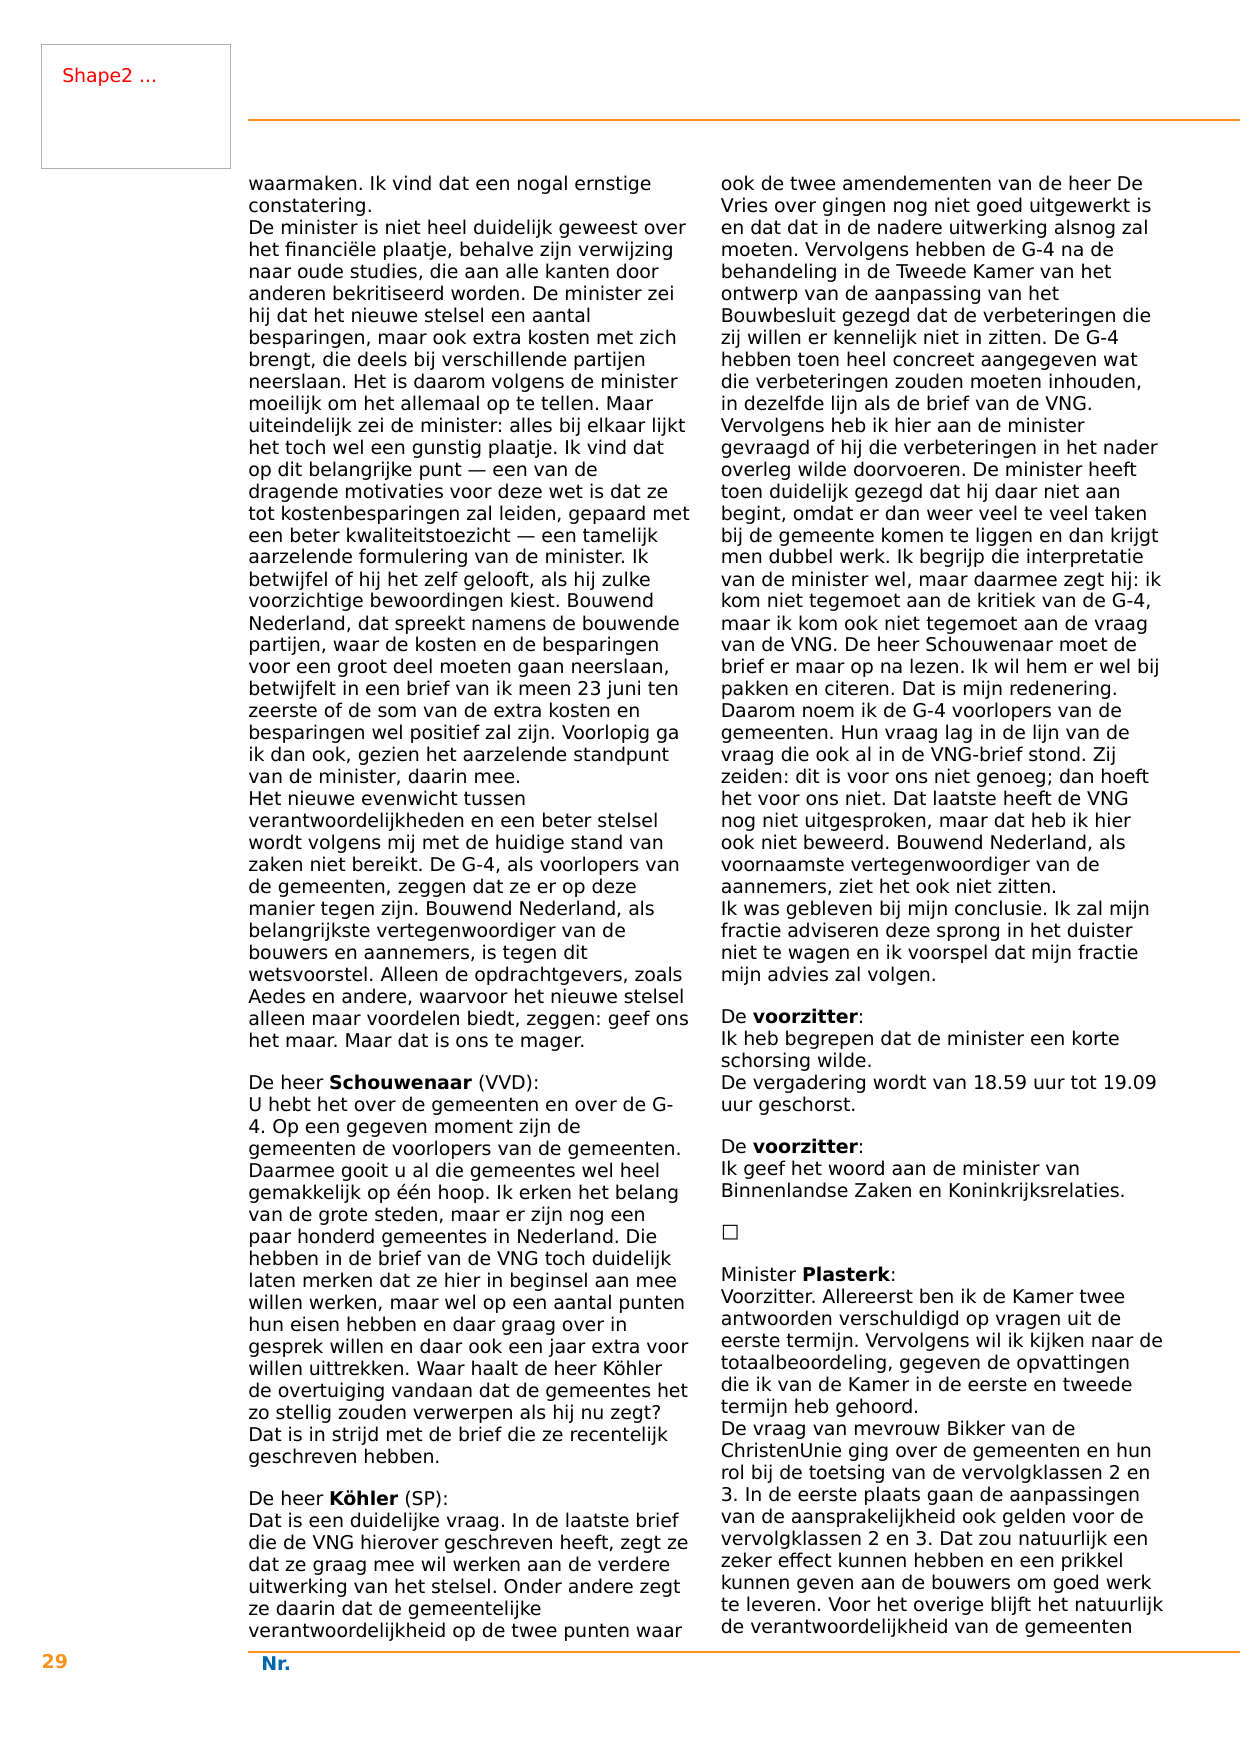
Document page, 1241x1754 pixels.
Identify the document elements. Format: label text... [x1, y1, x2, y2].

text De voorzitter: [721, 1006, 1163, 1028]
text U hebt het over de gemeenten en over de G-4. Op een gegeven moment zijn de gemeenten de voorlopers van de gemeenten. Daarmee gooit u al die gemeentes wel heel gemakkelijk op één hoop. Ik erken het belang van de grote steden, maar er zijn nog een paar honderd gemeentes in Nederland. Die hebben in de brief van de VNG toch duidelijk laten merken dat ze hier in beginsel aan mee willen werken, maar wel op een aantal punten hun eisen hebben en daar graag over in gesprek willen en daar ook een jaar extra voor willen uittrekken. Waar haalt de heer Köhler de overtuiging vandaan dat de gemeentes het zo stellig zouden verwerpen als hij nu zegt? Dat is in strijd met de brief die ze recentelijk geschreven hebben. [248, 1094, 691, 1468]
text Het nieuwe evenwicht tussen verantwoordelijkheden en een beter stelsel wordt volgens mij met de huidige stand van zaken niet bereikt. De G-4, als voorlopers van de gemeenten, zeggen dat ze er op deze manier tegen zijn. Bouwend Nederland, als belangrijkste vertegenwoordiger van de bouwers en aannemers, is tegen dit wetsvoorstel. Alleen de opdrachtgevers, zoals Aedes en andere, waarvoor het nieuwe stelsel alleen maar voordelen biedt, zeggen: geef ons het maar. Maar dat is ons te mager. [248, 788, 691, 1052]
text De vraag van mevrouw Bikker van de ChristenUnie ging over de gemeenten en hun rol bij de toetsing van de vervolgklassen 2 en 3. In de eerste plaats gaan de aanpassingen van de aansprakelijkheid ook gelden voor de vervolgklassen 2 en 3. Dat zou natuurlijk een zeker effect kunnen hebben en een prikkel kunnen geven aan de bouwers om goed werk te leveren. Voor het overige blijft het natuurlijk de verantwoordelijkheid van de gemeenten [721, 1418, 1163, 1637]
text Dat is een duidelijke vraag. In de laatste brief die de VNG hierover geschreven heeft, zegt ze dat ze graag mee wil werken aan de verdere uitwerking van het stelsel. Onder andere zegt ze daarin dat de gemeentelijke verantwoordelijkheid op de twee punten waar [248, 1509, 691, 1641]
text De heer Köhler (SP): [248, 1488, 691, 1509]
text Voorzitter. Allereerst ben ik de Kamer twee antwoorden verschuldigd op vragen uit de eerste termijn. Vervolgens wil ik kijken naar de totaalbeoordeling, gegeven de opvattingen die ik van de Kamer in de eerste en tweede termijn heb gehoord. [721, 1286, 1163, 1418]
text De minister is niet heel duidelijk geweest over het financiële plaatje, behalve zijn verwijzing naar oude studies, die aan alle kanten door anderen bekritiseerd worden. De minister zei hij dat het nieuwe stelsel een aantal besparingen, maar ook extra kosten met zich brengt, die deels bij verschillende partijen neerslaan. Het is daarom volgens de minister moeilijk om het allemaal op te tellen. Maar uiteindelijk zei de minister: alles bij elkaar lijkt het toch wel een gunstig plaatje. Ik vind dat op dit belangrijke punt — een van de dragende motivaties voor deze wet is dat ze tot kostenbesparingen zal leiden, gepaard met een beter kwaliteitstoezicht — een tamelijk aarzelende formulering van de minister. Ik betwijfel of hij het zelf gelooft, als hij zulke voorzichtige bewoordingen kiest. Bouwend Nederland, dat spreekt namens de bouwende partijen, waar de kosten en de besparingen voor een groot deel moeten gaan neerslaan, betwijfelt in een brief van ik meen 23 juni ten zeerste of de som van de extra kosten en besparingen wel positief zal zijn. Voorlopig ga ik dan ook, gezien het aarzelende standpunt van de minister, daarin mee. [248, 217, 691, 788]
text Ik geef het woord aan de minister van Binnenlandse Zaken en Koninkrijksrelaties. [721, 1158, 1163, 1202]
text ook de twee amendementen van de heer De Vries over gingen nog niet goed uitgewerkt is en dat dat in de nadere uitwerking alsnog zal moeten. Vervolgens hebben de G-4 na de behandeling in de Tweede Kamer van het ontwerp van de aanpassing van het Bouwbesluit gezegd dat de verbeteringen die zij willen er kennelijk niet in zitten. De G-4 hebben toen heel concreet aangegeven wat die verbeteringen zouden moeten inhouden, in dezelfde lijn als de brief van de VNG. Vervolgens heb ik hier aan de minister gevraagd of hij die verbeteringen in het nader overleg wilde doorvoeren. De minister heeft toen duidelijk gezegd dat hij daar niet aan begint, omdat er dan weer veel te veel taken bij de gemeente komen te liggen en dan krijgt men dubbel werk. Ik begrijp die interpretatie van de minister wel, maar daarmee zegt hij: ik kom niet tegemoet aan de kritiek van de G-4, maar ik kom ook niet tegemoet aan de vraag van de VNG. De heer Schouwenaar moet de brief er maar op na lezen. Ik wil hem er wel bij pakken en citeren. Dat is mijn redenering. Daarom noem ik de G-4 voorlopers van de gemeenten. Hun vraag lag in de lijn van de vraag die ook al in de VNG-brief stond. Zij zeiden: dit is voor ons niet genoeg; dan hoeft het voor ons niet. Dat laatste heeft de VNG nog niet uitgesproken, maar dat heb ik hier ook niet beweerd. Bouwend Nederland, als voornaamste vertegenwoordiger van de aannemers, ziet het ook niet zitten. [721, 173, 1163, 898]
text De heer Schouwenaar (VVD): [248, 1072, 691, 1094]
text De vergadering wordt van 18.59 uur tot 19.09 uur geschorst. [721, 1072, 1163, 1116]
text Ik heb begrepen dat de minister een korte schorsing wilde. [721, 1028, 1163, 1072]
text De voorzitter: [721, 1136, 1163, 1158]
text Minister Plasterk: [721, 1264, 1163, 1286]
text Ik was gebleven bij mijn conclusie. Ik zal mijn fractie adviseren deze sprong in het duister niet te wagen en ik voorspel dat mijn fractie mijn advies zal volgen. [721, 898, 1163, 986]
text waarmaken. Ik vind dat een nogal ernstige constatering. [248, 173, 691, 217]
text ⬜ [721, 1222, 1163, 1244]
